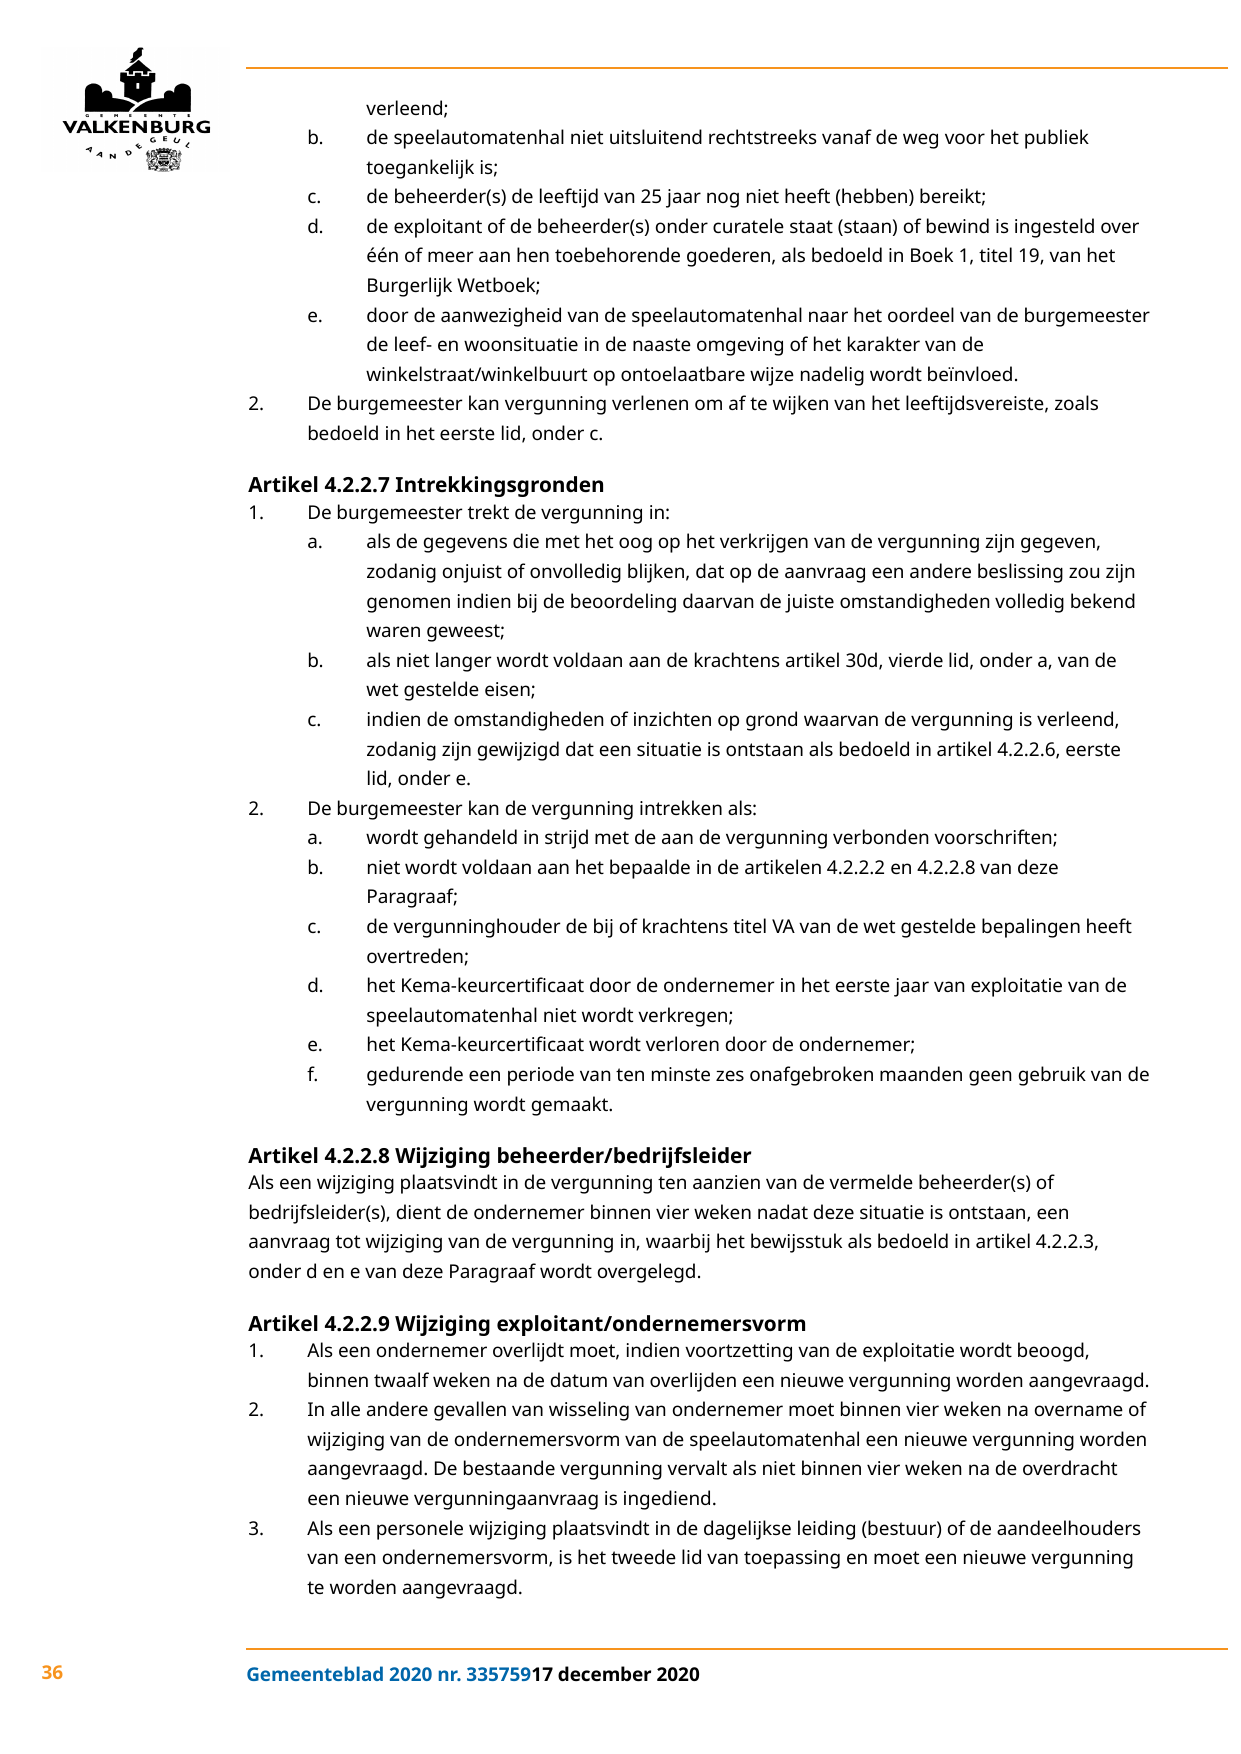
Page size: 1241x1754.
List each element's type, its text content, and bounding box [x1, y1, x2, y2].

list het Kema-keurcertificaat wordt verloren door de ondernemer; [307, 1032, 1152, 1057]
list Als een personele wijziging plaatsvindt in de dagelijkse leiding (bestuur) of de aandeelhouders van een ondernemersvorm, is het tweede lid van toepassing en moet een nieuwe vergunning te worden aangevraagd. [248, 1515, 1152, 1599]
picture [41, 47, 231, 172]
list als de gegevens die met het oog op het verkrijgen van de vergunning zijn gegeven, zodanig onjuist of onvolledig blijken, dat op de aanvraag een andere beslissing zou zijn genomen indien bij de beoordeling daarvan de juiste omstandigheden volledig bekend waren geweest; [307, 529, 1152, 643]
list niet wordt voldaan aan het bepaalde in de artikelen 4.2.2.2 en 4.2.2.8 van deze Paragraaf; [307, 854, 1152, 909]
list De burgemeester kan de vergunning intrekken als: [248, 795, 1152, 821]
list indien de omstandigheden of inzichten op grond waarvan de vergunning is verleend, zodanig zijn gewijzigd dat een situatie is ontstaan als bedoeld in artikel 4.2.2.6, eerste lid, onder e. [307, 706, 1152, 791]
list de exploitant of de beheerder(s) onder curatele staat (staan) of bewind is ingesteld over één of meer aan hen toebehorende goederen, als bedoeld in Boek 1, titel 19, van het Burgerlijk Wetboek; [307, 213, 1152, 298]
list In alle andere gevallen van wisseling van ondernemer moet binnen vier weken na overname of wijziging van de ondernemersvorm van de speelautomatenhal een nieuwe vergunning worden aangevraagd. De bestaande vergunning vervalt als niet binnen vier weken na de overdracht een nieuwe vergunningaanvraag is ingediend. [248, 1396, 1152, 1511]
text Als een wijziging plaatsvindt in de vergunning ten aanzien van de vermelde beheerder(s) of bedrijfsleider(s), dient de ondernemer binnen vier weken nadat deze situatie is ontstaan, een aanvraag tot wijziging van de vergunning in, waarbij het bewijsstuk als bedoeld in artikel 4.2.2.3, onder d en e van deze Paragraaf wordt overgelegd. [248, 1169, 1152, 1284]
list de speelautomatenhal niet uitsluitend rechtstreeks vanaf de weg voor het publiek toegankelijk is; [307, 124, 1152, 180]
list de beheerder(s) de leeftijd van 25 jaar nog niet heeft (hebben) bereikt; [307, 183, 1152, 209]
text Artikel 4.2.2.8 Wijziging beheerder/bedrijfsleider [248, 1141, 1152, 1169]
list Als een ondernemer overlijdt moet, indien voortzetting van de exploitatie wordt beoogd, binnen twaalf weken na de datum van overlijden een nieuwe vergunning worden aangevraagd. [248, 1337, 1152, 1392]
list De burgemeester trekt de vergunning in: [248, 499, 1152, 525]
list wordt gehandeld in strijd met de aan de vergunning verbonden voorschriften; [307, 824, 1152, 850]
list de vergunninghouder de bij of krachtens titel VA van de wet gestelde bepalingen heeft overtreden; [307, 913, 1152, 968]
list gedurende een periode van ten minste zes onafgebroken maanden geen gebruik van de vergunning wordt gemaakt. [307, 1061, 1152, 1116]
list het Kema-keurcertificaat door de ondernemer in het eerste jaar van exploitatie van de speelautomatenhal niet wordt verkregen; [307, 972, 1152, 1028]
text Artikel 4.2.2.7 Intrekkingsgronden [248, 471, 1152, 499]
list als niet langer wordt voldaan aan de krachtens artikel 30d, vierde lid, onder a, van de wet gestelde eisen; [307, 647, 1152, 702]
list De burgemeester kan vergunning verlenen om af te wijken van het leeftijdsvereiste, zoals bedoeld in het eerste lid, onder c. [248, 391, 1152, 446]
list verleend; [307, 95, 1152, 121]
text Artikel 4.2.2.9 Wijziging exploitant/ondernemersvorm [248, 1309, 1152, 1337]
list door de aanwezigheid van de speelautomatenhal naar het oordeel van de burgemeester de leef- en woonsituatie in de naaste omgeving of het karakter van de winkelstraat/winkelbuurt op ontoelaatbare wijze nadelig wordt beïnvloed. [307, 302, 1152, 387]
